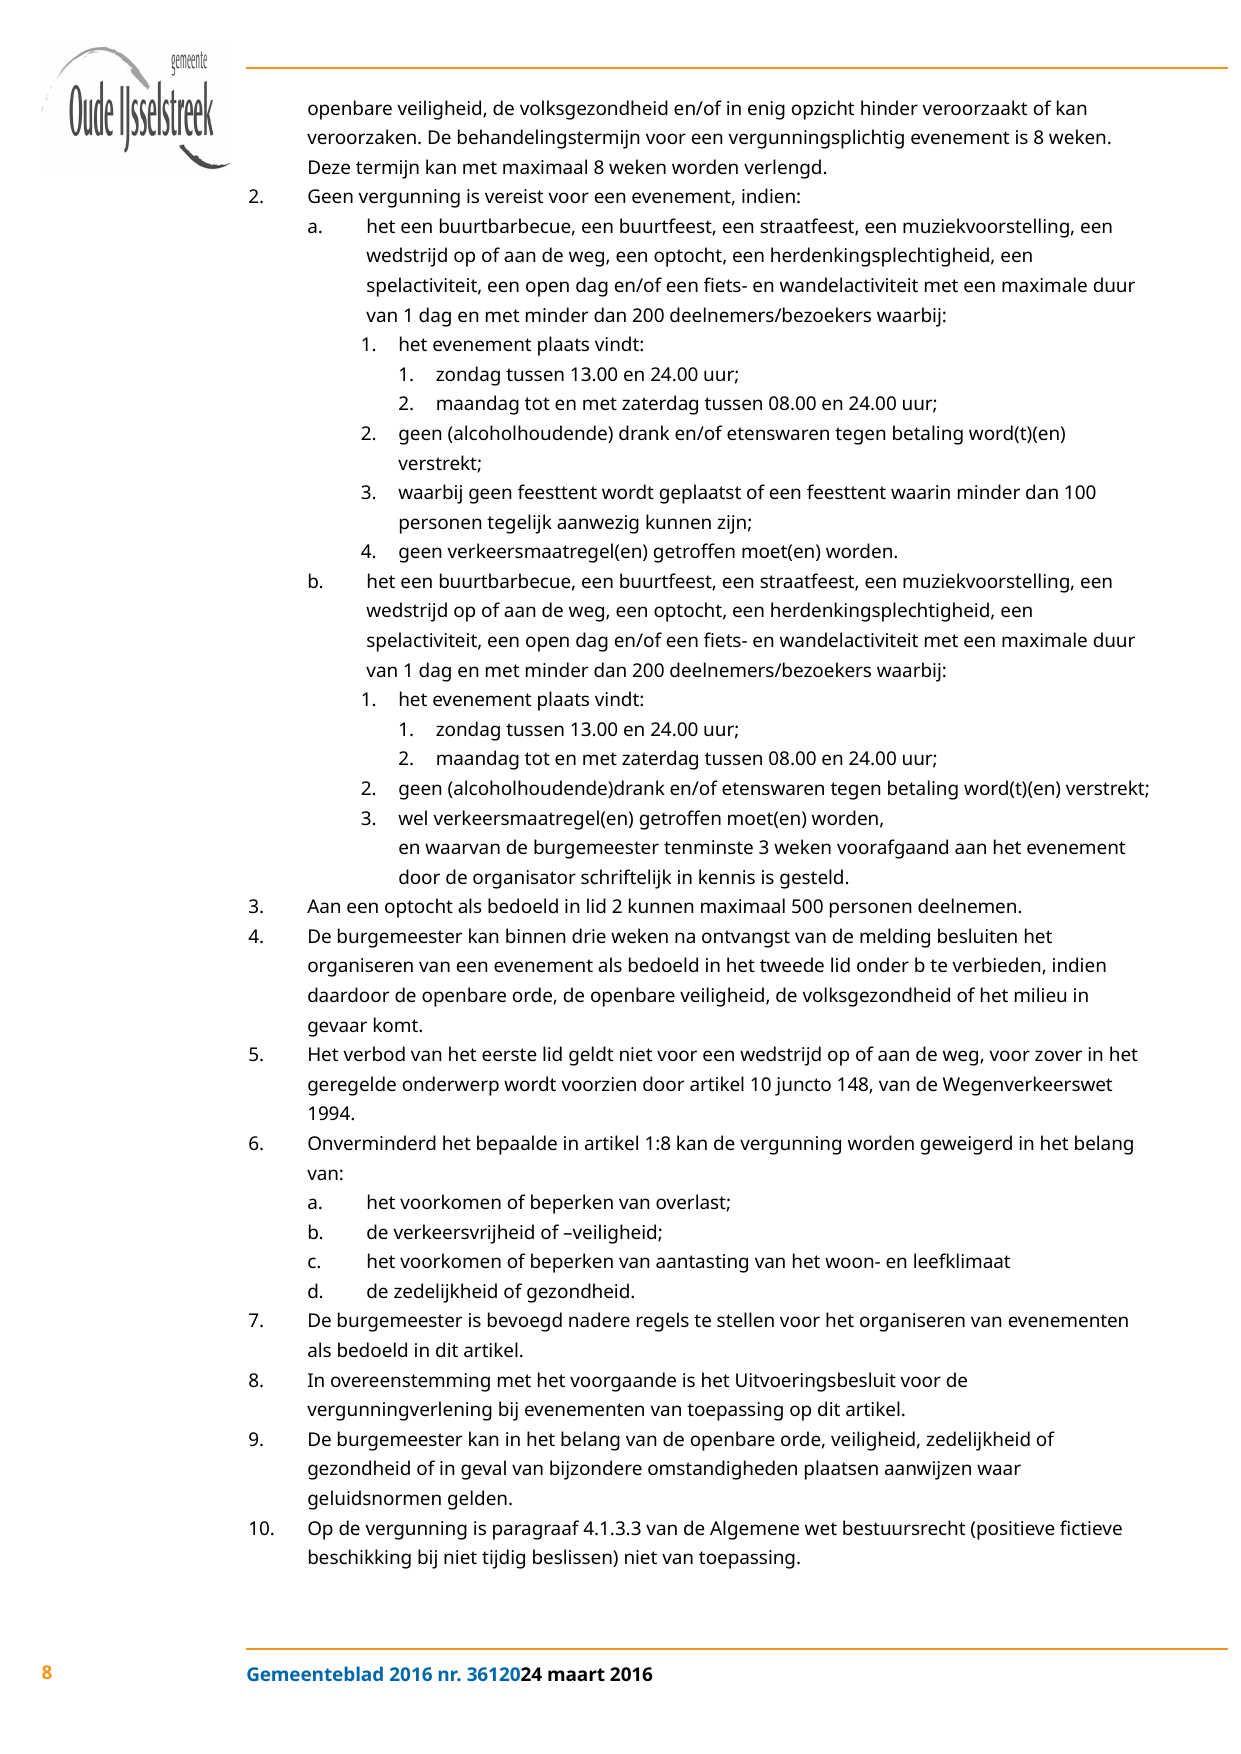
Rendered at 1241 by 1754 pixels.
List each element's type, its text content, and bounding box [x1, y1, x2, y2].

list het een buurtbarbecue, een buurtfeest, een straatfeest, een muziekvoorstelling, een wedstrijd op of aan de weg, een optocht, een herdenkingsplechtigheid, een spelactiviteit, een open dag en/of een fiets- en wandelactiviteit met een maximale duur van 1 dag en met minder dan 200 deelnemers/bezoekers waarbij: [307, 213, 1152, 328]
list zondag tussen 13.00 en 24.00 uur; [398, 361, 1152, 387]
list maandag tot en met zaterdag tussen 08.00 en 24.00 uur; [398, 746, 1152, 771]
list het een buurtbarbecue, een buurtfeest, een straatfeest, een muziekvoorstelling, een wedstrijd op of aan de weg, een optocht, een herdenkingsplechtigheid, een spelactiviteit, een open dag en/of een fiets- en wandelactiviteit met een maximale duur van 1 dag en met minder dan 200 deelnemers/bezoekers waarbij: [307, 568, 1152, 683]
list Geen vergunning is vereist voor een evenement, indien: [248, 183, 1152, 209]
list De burgemeester kan binnen drie weken na ontvangst van de melding besluiten het organiseren van een evenement als bedoeld in het tweede lid onder b te verbieden, indien daardoor de openbare orde, de openbare veiligheid, de volksgezondheid of het milieu in gevaar komt. [248, 923, 1152, 1038]
list Het verbod van het eerste lid geldt niet voor een wedstrijd op of aan de weg, voor zover in het geregelde onderwerp wordt voorzien door artikel 10 juncto 148, van de Wegenverkeerswet 1994. [248, 1041, 1152, 1126]
list geen verkeersmaatregel(en) getroffen moet(en) worden. [361, 538, 1152, 564]
list De burgemeester kan in het belang van de openbare orde, veiligheid, zedelijkheid of gezondheid of in geval van bijzondere omstandigheden plaatsen aanwijzen waar geluidsnormen gelden. [248, 1426, 1152, 1511]
picture [41, 47, 231, 172]
list de verkeersvrijheid of –veiligheid; [307, 1219, 1152, 1245]
list het evenement plaats vindt: [361, 686, 1152, 712]
list In overeenstemming met het voorgaande is het Uitvoeringsbesluit voor de vergunningverlening bij evenementen van toepassing op dit artikel. [248, 1367, 1152, 1422]
list maandag tot en met zaterdag tussen 08.00 en 24.00 uur; [398, 391, 1152, 416]
list de zedelijkheid of gezondheid. [307, 1278, 1152, 1304]
list zondag tussen 13.00 en 24.00 uur; [398, 716, 1152, 742]
list het evenement plaats vindt: [361, 331, 1152, 357]
list geen (alcoholhoudende)drank en/of etenswaren tegen betaling word(t)(en) verstrekt; [361, 775, 1152, 801]
list en waarvan de burgemeester tenminste 3 weken voorafgaand aan het evenement door de organisator schriftelijk in kennis is gesteld. [361, 834, 1152, 890]
list wel verkeersmaatregel(en) getroffen moet(en) worden, [361, 805, 1152, 831]
list waarbij geen feesttent wordt geplaatst of een feesttent waarin minder dan 100 personen tegelijk aanwezig kunnen zijn; [361, 479, 1152, 535]
list het voorkomen of beperken van overlast; [307, 1189, 1152, 1215]
list geen (alcoholhoudende) drank en/of etenswaren tegen betaling word(t)(en) verstrekt; [361, 420, 1152, 476]
list het voorkomen of beperken van aantasting van het woon- en leefklimaat [307, 1248, 1152, 1274]
list Op de vergunning is paragraaf 4.1.3.3 van de Algemene wet bestuursrecht (positieve fictieve beschikking bij niet tijdig beslissen) niet van toepassing. [248, 1515, 1152, 1570]
list openbare veiligheid, de volksgezondheid en/of in enig opzicht hinder veroorzaakt of kan veroorzaken. De behandelingstermijn voor een vergunningsplichtig evenement is 8 weken. Deze termijn kan met maximaal 8 weken worden verlengd. [248, 95, 1152, 180]
list Onverminderd het bepaalde in artikel 1:8 kan de vergunning worden geweigerd in het belang van: [248, 1130, 1152, 1186]
list Aan een optocht als bedoeld in lid 2 kunnen maximaal 500 personen deelnemen. [248, 893, 1152, 919]
list De burgemeester is bevoegd nadere regels te stellen voor het organiseren van evenementen als bedoeld in dit artikel. [248, 1308, 1152, 1363]
